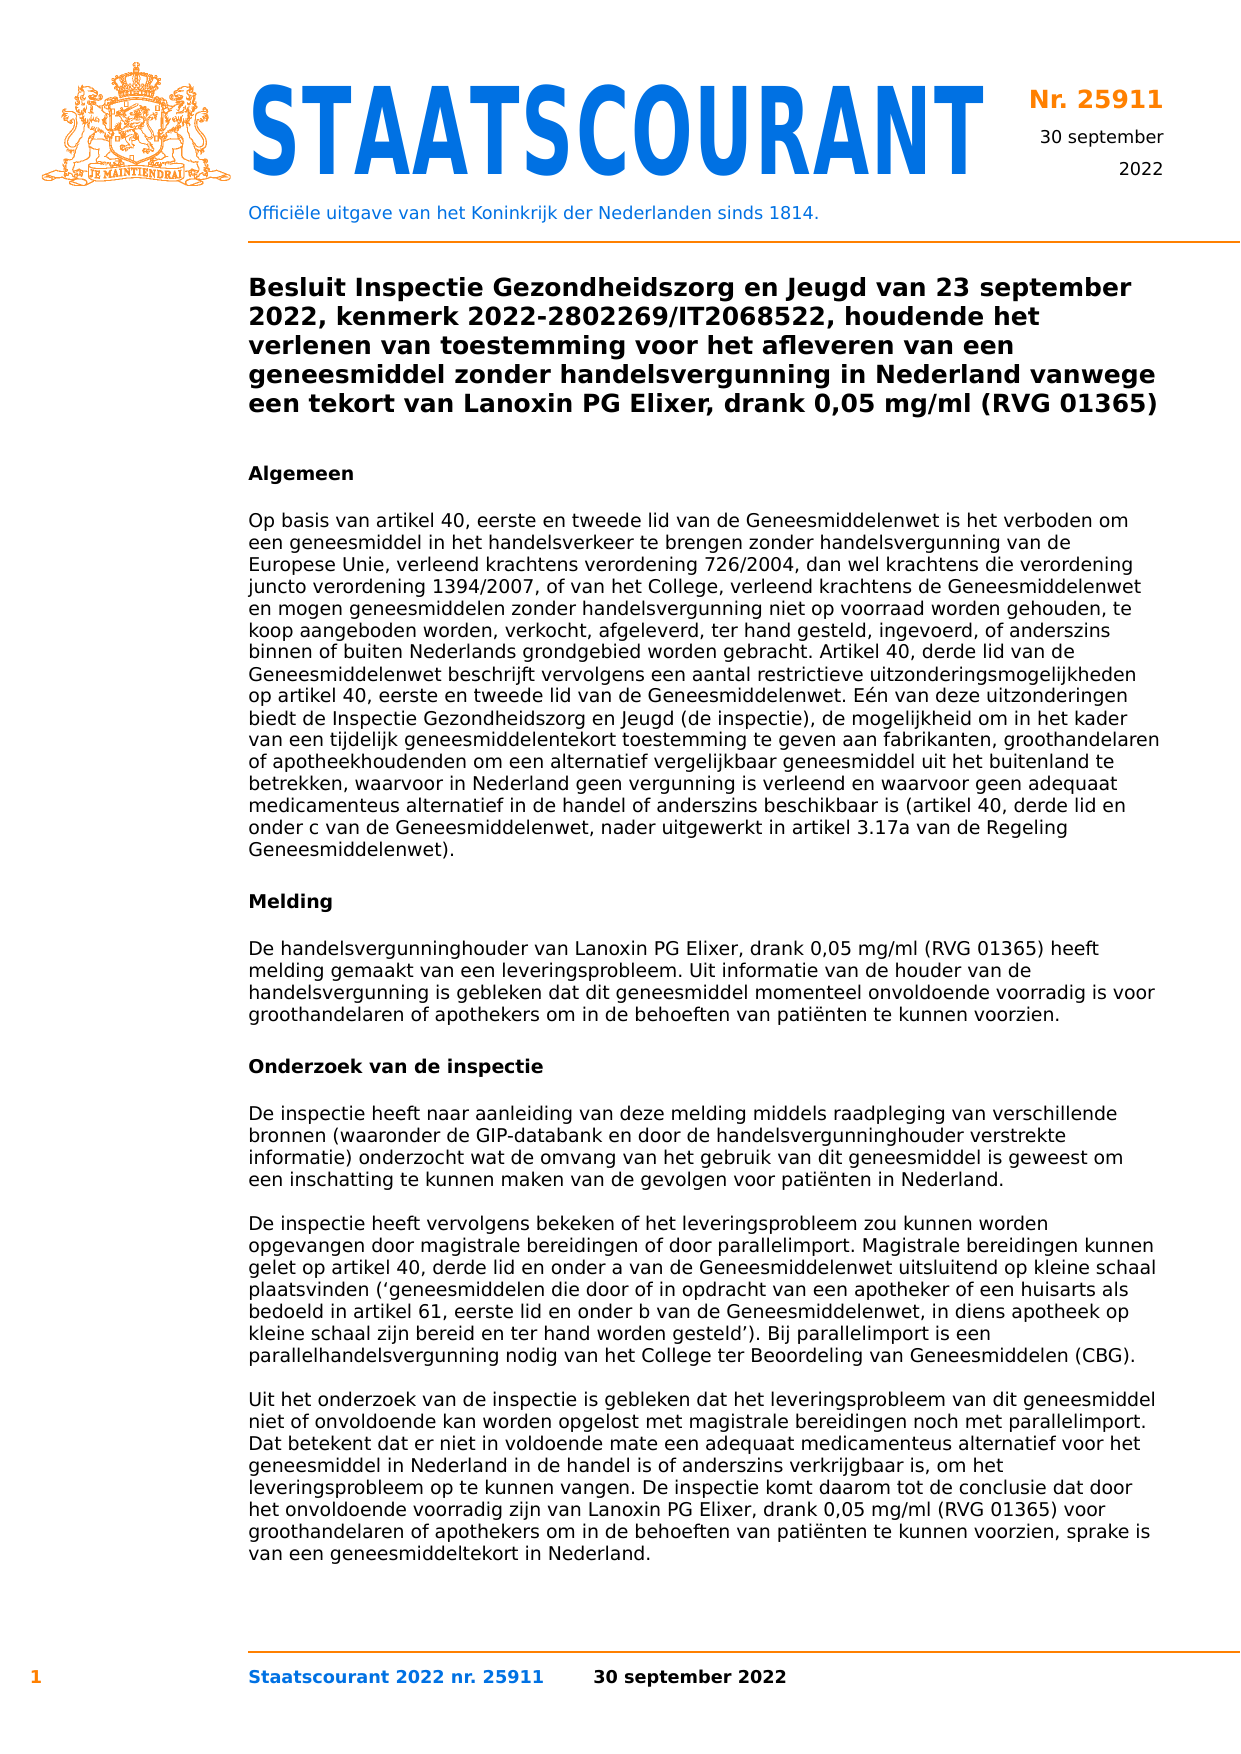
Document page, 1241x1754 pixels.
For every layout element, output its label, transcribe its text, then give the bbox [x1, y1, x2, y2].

table_cell 2022 [998, 153, 1240, 203]
text Uit het onderzoek van de inspectie is gebleken dat het leveringsprobleem van dit geneesmiddel niet of onvoldoende kan worden opgelost met magistrale bereidingen noch met parallelimport. Dat betekent dat er niet in voldoende mate een adequaat medicamenteus alternatief voor het geneesmiddel in Nederland in de handel is of anderszins verkrijgbaar is, om het leveringsprobleem op te kunnen vangen. De inspectie komt daarom tot de conclusie dat door het onvoldoende voorradig zijn van Lanoxin PG Elixer, drank 0,05 mg/ml (RVG 01365) voor groothandelaren of apothekers om in de behoeften van patiënten te kunnen voorzien, sprake is van een geneesmiddeltekort in Nederland. [248, 1389, 1163, 1564]
text De inspectie heeft naar aanleiding van deze melding middels raadpleging van verschillende bronnen (waaronder de GIP-databank en door de handelsvergunninghouder verstrekte informatie) onderzocht wat de omvang van het gebruik van dit geneesmiddel is geweest om een inschatting te kunnen maken van de gevolgen voor patiënten in Nederland. [248, 1103, 1163, 1191]
text De inspectie heeft vervolgens bekeken of het leveringsprobleem zou kunnen worden opgevangen door magistrale bereidingen of door parallelimport. Magistrale bereidingen kunnen gelet op artikel 40, derde lid en onder a van de Geneesmiddelenwet uitsluitend op kleine schaal plaatsvinden (‘geneesmiddelen die door of in opdracht van een apotheker of een huisarts als bedoeld in artikel 61, eerste lid en onder b van de Geneesmiddelenwet, in diens apotheek op kleine schaal zijn bereid en ter hand worden gesteld’). Bij parallelimport is een parallelhandelsvergunning nodig van het College ter Beoordeling van Geneesmiddelen (CBG). [248, 1213, 1163, 1367]
table_cell 30 september [998, 121, 1240, 153]
text De handelsvergunninghouder van Lanoxin PG Elixer, drank 0,05 mg/ml (RVG 01365) heeft melding gemaakt van een leveringsprobleem. Uit informatie van de houder van de handelsvergunning is gebleken dat dit geneesmiddel momenteel onvoldoende voorradig is voor groothandelaren of apothekers om in de behoeften van patiënten te kunnen voorzien. [248, 938, 1163, 1026]
subtitle Algemeen [248, 463, 1163, 484]
text Op basis van artikel 40, eerste en tweede lid van de Geneesmiddelenwet is het verboden om een geneesmiddel in het handelsverkeer te brengen zonder handelsvergunning van de Europese Unie, verleend krachtens verordening 726/2004, dan wel krachtens die verordening juncto verordening 1394/2007, of van het College, verleend krachtens de Geneesmiddelenwet en mogen geneesmiddelen zonder handelsvergunning niet op voorraad worden gehouden, te koop aangeboden worden, verkocht, afgeleverd, ter hand gesteld, ingevoerd, of anderszins binnen of buiten Nederlands grondgebied worden gebracht. Artikel 40, derde lid van de Geneesmiddelenwet beschrijft vervolgens een aantal restrictieve uitzonderingsmogelijkheden op artikel 40, eerste en tweede lid van de Geneesmiddelenwet. Eén van deze uitzonderingen biedt de Inspectie Gezondheidszorg en Jeugd (de inspectie), de mogelijkheid om in het kader van een tijdelijk geneesmiddelentekort toestemming te geven aan fabrikanten, groothandelaren of apotheekhoudenden om een alternatief vergelijkbaar geneesmiddel uit het buitenland te betrekken, waarvoor in Nederland geen vergunning is verleend en waarvoor geen adequaat medicamenteus alternatief in de handel of anderszins beschikbaar is (artikel 40, derde lid en onder c van de Geneesmiddelenwet, nader uitgewerkt in artikel 3.17a van de Regeling Geneesmiddelenwet). [248, 509, 1163, 861]
table_header Nr. 25911 [998, 62, 1240, 121]
subtitle Besluit Inspectie Gezondheidszorg en Jeugd van 23 september 2022, kenmerk 2022-2802269/IT2068522, houdende het verlenen van toestemming voor het afleveren van een geneesmiddel zonder handelsvergunning in Nederland vanwege een tekort van Lanoxin PG Elixer, drank 0,05 mg/ml (RVG 01365) [248, 273, 1163, 419]
table_cell Officiële uitgave van het Koninkrijk der Nederlanden sinds 1814. [248, 203, 1240, 241]
subtitle Onderzoek van de inspectie [248, 1056, 1163, 1078]
subtitle Melding [248, 891, 1163, 913]
table_header [25, 62, 248, 241]
picture [41, 62, 231, 186]
table_header STAATSCOURANT [248, 62, 998, 203]
